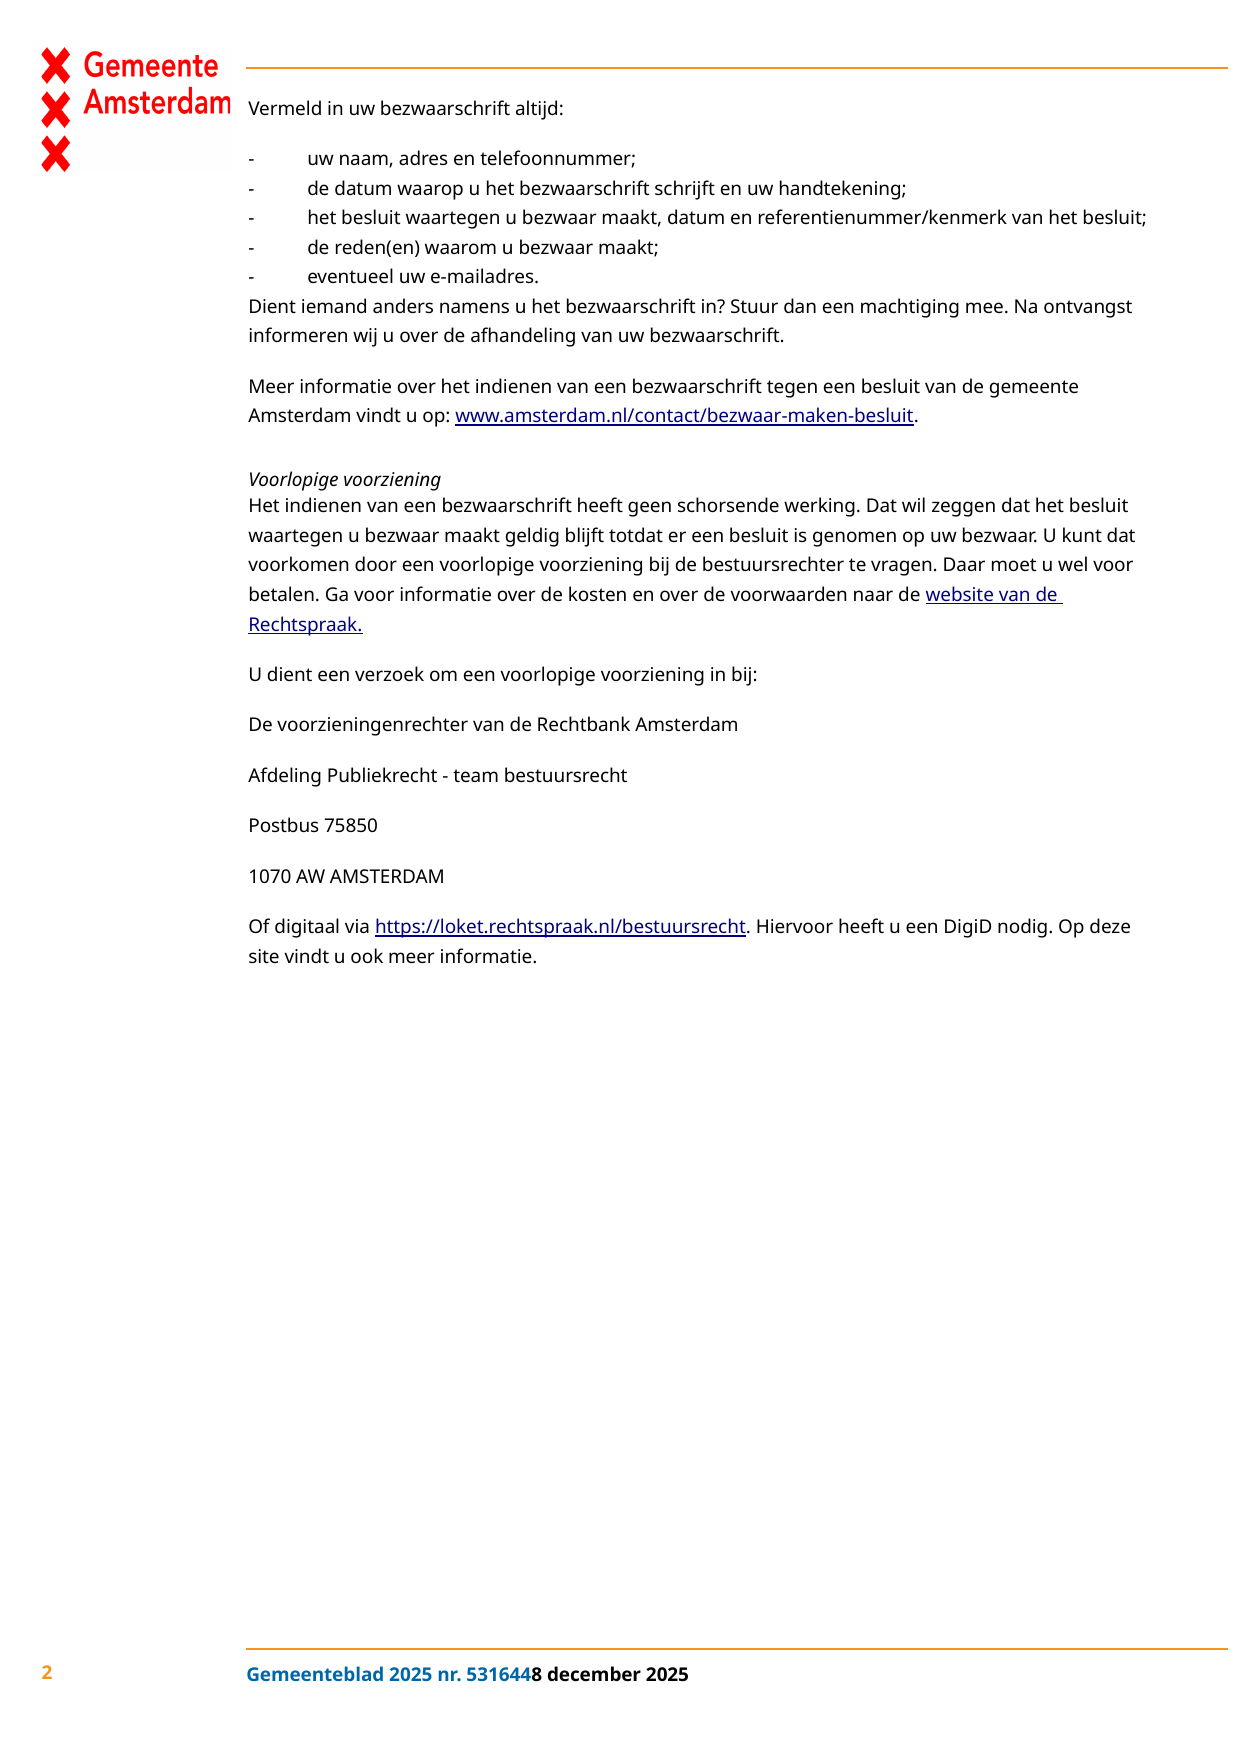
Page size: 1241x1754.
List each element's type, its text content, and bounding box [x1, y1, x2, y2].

list het besluit waartegen u bezwaar maakt, datum en referentienummer/kenmerk van het besluit; [248, 204, 1152, 230]
text Vermeld in uw bezwaarschrift altijd: [248, 95, 1152, 121]
picture [41, 47, 231, 172]
list eventueel uw e-mailadres. [248, 263, 1152, 289]
text Postbus 75850 [248, 812, 1152, 838]
text Afdeling Publiekrecht - team bestuursrecht [248, 762, 1152, 788]
text De voorzieningenrechter van de Rechtbank Amsterdam [248, 712, 1152, 737]
list uw naam, adres en telefoonnummer; [248, 145, 1152, 171]
list de reden(en) waarom u bezwaar maakt; [248, 234, 1152, 260]
list de datum waarop u het bezwaarschrift schrijft en uw handtekening; [248, 175, 1152, 201]
text Dient iemand anders namens u het bezwaarschrift in? Stuur dan een machtiging mee. Na ontvangst informeren wij u over de afhandeling van uw bezwaarschrift. [248, 293, 1152, 348]
text Het indienen van een bezwaarschrift heeft geen schorsende werking. Dat wil zeggen dat het besluit waartegen u bezwaar maakt geldig blijft totdat er een besluit is genomen op uw bezwaar. U kunt dat voorkomen door een voorlopige voorziening bij de bestuursrechter te vragen. Daar moet u wel voor betalen. Ga voor informatie over de kosten en over de voorwaarden naar de website van de Rechtspraak. [248, 492, 1152, 636]
text Meer informatie over het indienen van een bezwaarschrift tegen een besluit van de gemeente Amsterdam vindt u op: www.amsterdam.nl/contact/bezwaar-maken-besluit. [248, 373, 1152, 428]
text 1070 AW AMSTERDAM [248, 863, 1152, 888]
text Voorlopige voorziening [248, 467, 1152, 492]
text U dient een verzoek om een voorlopige voorziening in bij: [248, 661, 1152, 687]
text Of digitaal via https://loket.rechtspraak.nl/bestuursrecht. Hiervoor heeft u een DigiD nodig. Op deze site vindt u ook meer informatie. [248, 913, 1152, 968]
